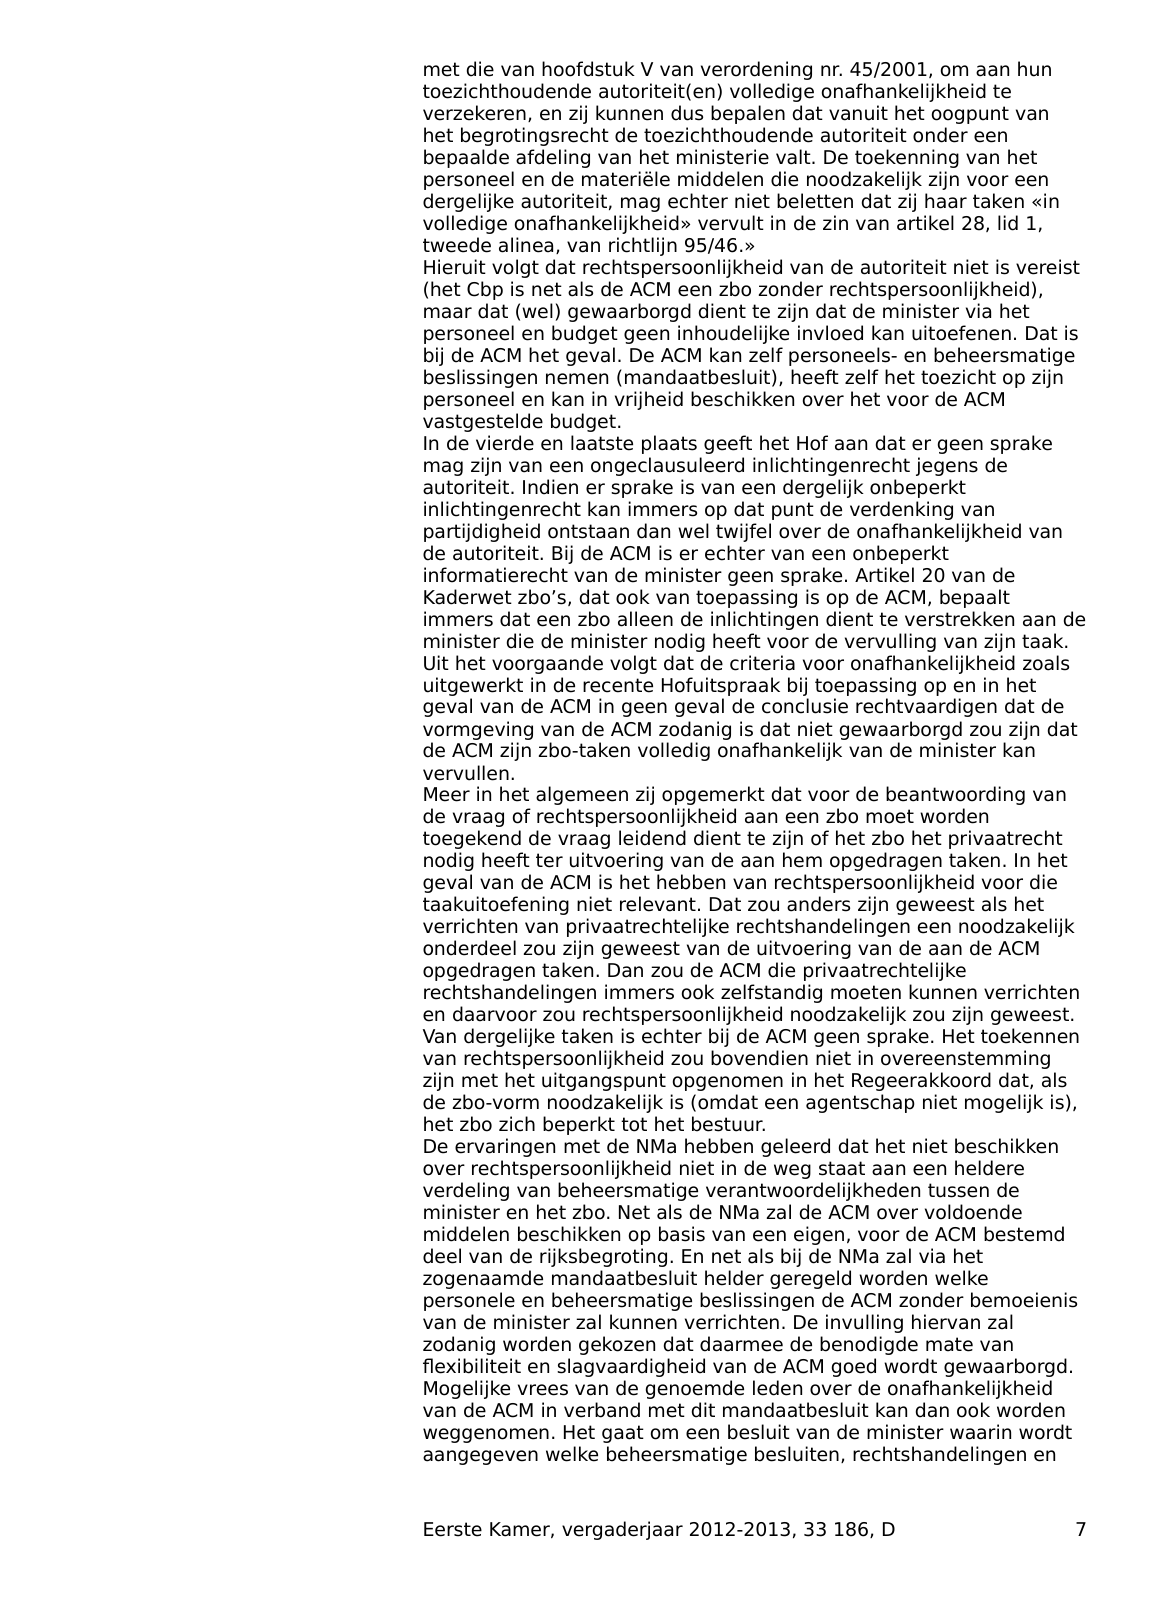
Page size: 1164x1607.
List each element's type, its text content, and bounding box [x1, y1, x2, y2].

text Hieruit volgt dat rechtspersoonlijkheid van de autoriteit niet is vereist (het Cbp is net als de ACM een zbo zonder rechtspersoonlijkheid), maar dat (wel) gewaarborgd dient te zijn dat de minister via het personeel en budget geen inhoudelijke invloed kan uitoefenen. Dat is bij de ACM het geval. De ACM kan zelf personeels- en beheersmatige beslissingen nemen (mandaatbesluit), heeft zelf het toezicht op zijn personeel en kan in vrijheid beschikken over het voor de ACM vastgestelde budget. [422, 257, 1087, 433]
text In de vierde en laatste plaats geeft het Hof aan dat er geen sprake mag zijn van een ongeclausuleerd inlichtingenrecht jegens de autoriteit. Indien er sprake is van een dergelijk onbeperkt inlichtingenrecht kan immers op dat punt de verdenking van partijdigheid ontstaan dan wel twijfel over de onafhankelijkheid van de autoriteit. Bij de ACM is er echter van een onbeperkt informatierecht van de minister geen sprake. Artikel 20 van de Kaderwet zbo’s, dat ook van toepassing is op de ACM, bepaalt immers dat een zbo alleen de inlichtingen dient te verstrekken aan de minister die de minister nodig heeft voor de vervulling van zijn taak. [422, 433, 1087, 652]
text De ervaringen met de NMa hebben geleerd dat het niet beschikken over rechtspersoonlijkheid niet in de weg staat aan een heldere verdeling van beheersmatige verantwoordelijkheden tussen de minister en het zbo. Net als de NMa zal de ACM over voldoende middelen beschikken op basis van een eigen, voor de ACM bestemd deel van de rijksbegroting. En net als bij de NMa zal via het zogenaamde mandaatbesluit helder geregeld worden welke personele en beheersmatige beslissingen de ACM zonder bemoeienis van de minister zal kunnen verrichten. De invulling hiervan zal zodanig worden gekozen dat daarmee de benodigde mate van flexibiliteit en slagvaardigheid van de ACM goed wordt gewaarborgd. Mogelijke vrees van de genoemde leden over de onafhankelijkheid van de ACM in verband met dit mandaatbesluit kan dan ook worden weggenomen. Het gaat om een besluit van de minister waarin wordt aangegeven welke beheersmatige besluiten, rechtshandelingen en [422, 1136, 1087, 1466]
text Uit het voorgaande volgt dat de criteria voor onafhankelijkheid zoals uitgewerkt in de recente Hofuitspraak bij toepassing op en in het geval van de ACM in geen geval de conclusie rechtvaardigen dat de vormgeving van de ACM zodanig is dat niet gewaarborgd zou zijn dat de ACM zijn zbo-taken volledig onafhankelijk van de minister kan vervullen. [422, 652, 1087, 784]
text Meer in het algemeen zij opgemerkt dat voor de beantwoording van de vraag of rechtspersoonlijkheid aan een zbo moet worden toegekend de vraag leidend dient te zijn of het zbo het privaatrecht nodig heeft ter uitvoering van de aan hem opgedragen taken. In het geval van de ACM is het hebben van rechtspersoonlijkheid voor die taakuitoefening niet relevant. Dat zou anders zijn geweest als het verrichten van privaatrechtelijke rechtshandelingen een noodzakelijk onderdeel zou zijn geweest van de uitvoering van de aan de ACM opgedragen taken. Dan zou de ACM die privaatrechtelijke rechtshandelingen immers ook zelfstandig moeten kunnen verrichten en daarvoor zou rechtspersoonlijkheid noodzakelijk zou zijn geweest. Van dergelijke taken is echter bij de ACM geen sprake. Het toekennen van rechtspersoonlijkheid zou bovendien niet in overeenstemming zijn met het uitgangspunt opgenomen in het Regeerakkoord dat, als de zbo-vorm noodzakelijk is (omdat een agentschap niet mogelijk is), het zbo zich beperkt tot het bestuur. [422, 784, 1087, 1136]
text met die van hoofdstuk V van verordening nr. 45/2001, om aan hun toezichthoudende autoriteit(en) volledige onafhankelijkheid te verzekeren, en zij kunnen dus bepalen dat vanuit het oogpunt van het begrotingsrecht de toezichthoudende autoriteit onder een bepaalde afdeling van het ministerie valt. De toekenning van het personeel en de materiële middelen die noodzakelijk zijn voor een dergelijke autoriteit, mag echter niet beletten dat zij haar taken «in volledige onafhankelijkheid» vervult in de zin van artikel 28, lid 1, tweede alinea, van richtlijn 95/46.» [422, 59, 1087, 257]
